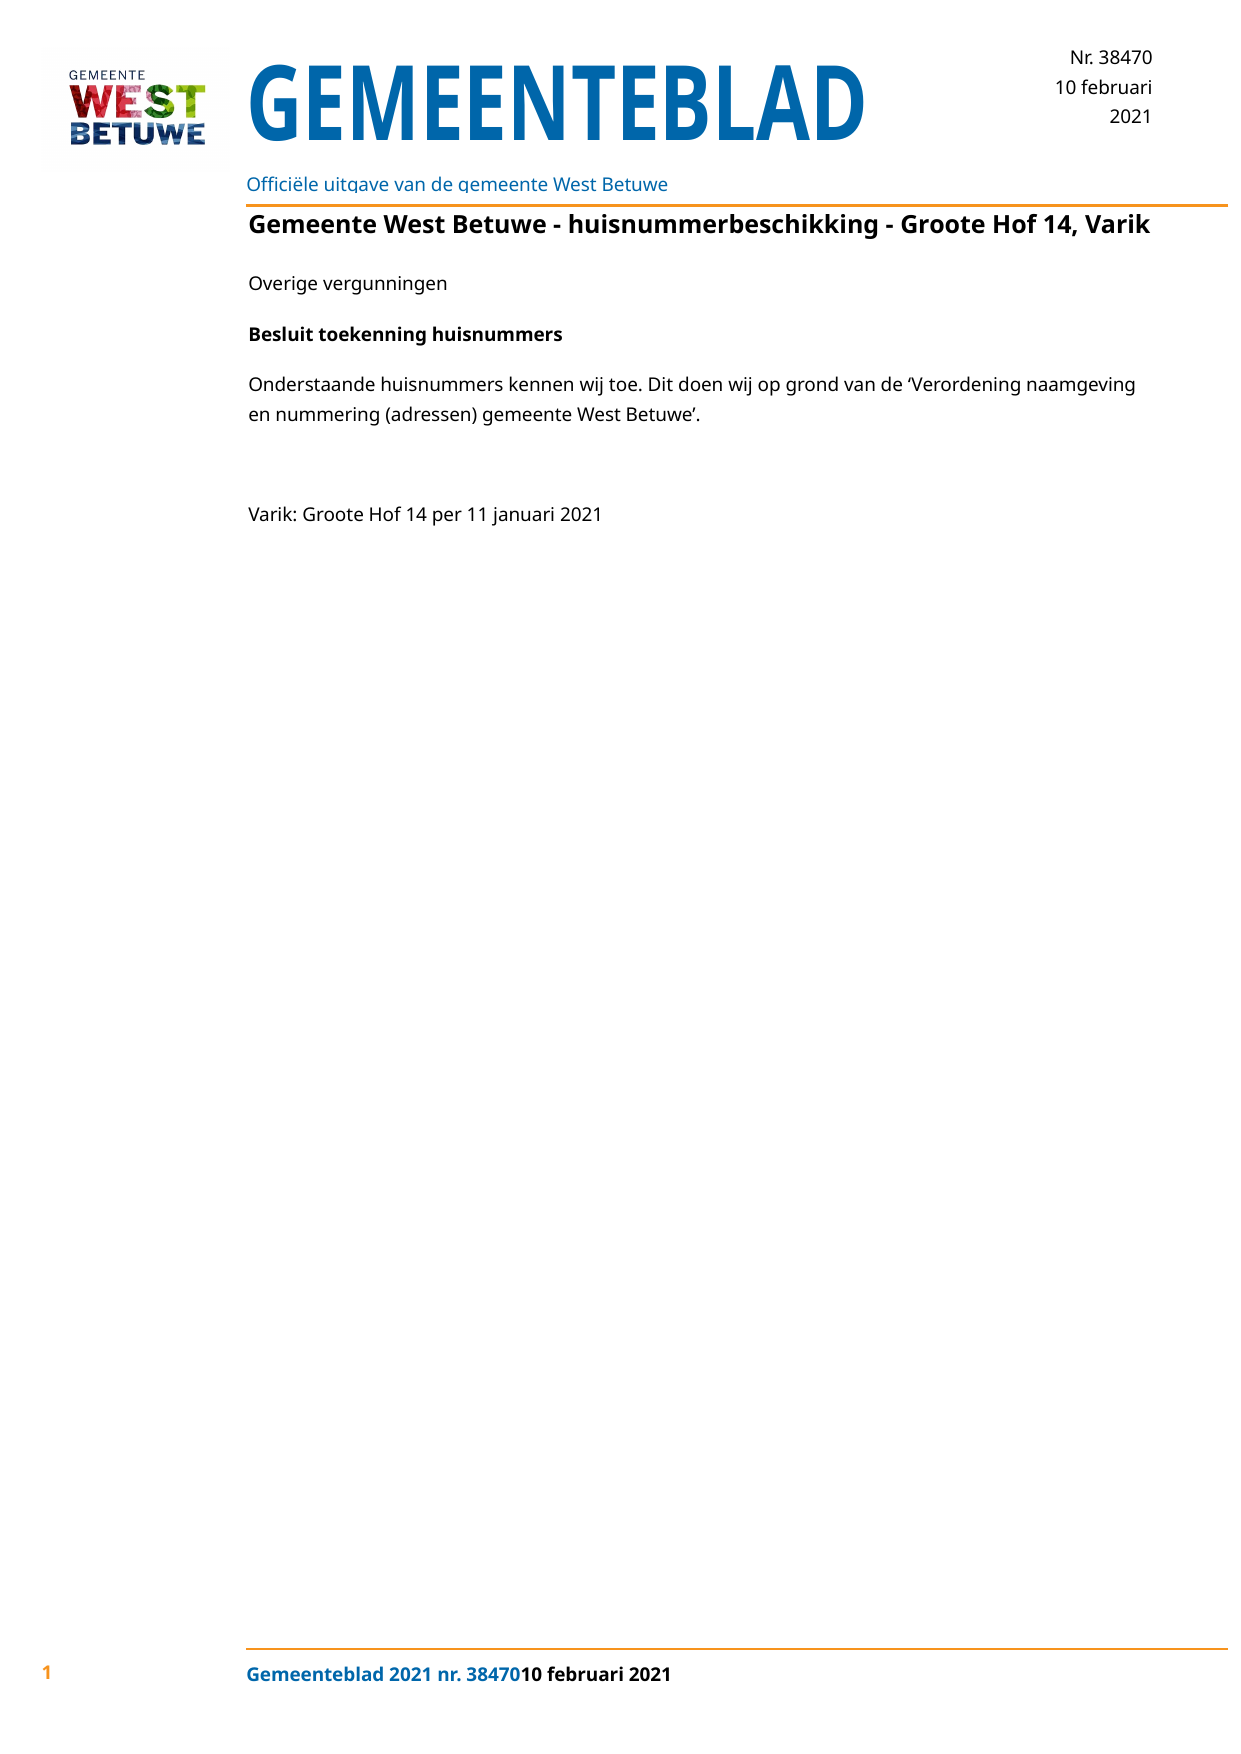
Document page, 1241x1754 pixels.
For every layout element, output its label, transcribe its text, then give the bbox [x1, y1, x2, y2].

text Gemeente West Betuwe - huisnummerbeschikking - Groote Hof 14, Varik [248, 207, 1152, 241]
text Varik: Groote Hof 14 per 11 januari 2021 [248, 502, 1152, 527]
text Overige vergunningen [248, 270, 1152, 296]
picture [41, 47, 231, 172]
text Besluit toekenning huisnummers [248, 321, 1152, 346]
text Onderstaande huisnummers kennen wij toe. Dit doen wij op grond van de ‘Verordening naamgeving en nummering (adressen) gemeente West Betuwe’. [248, 371, 1152, 426]
